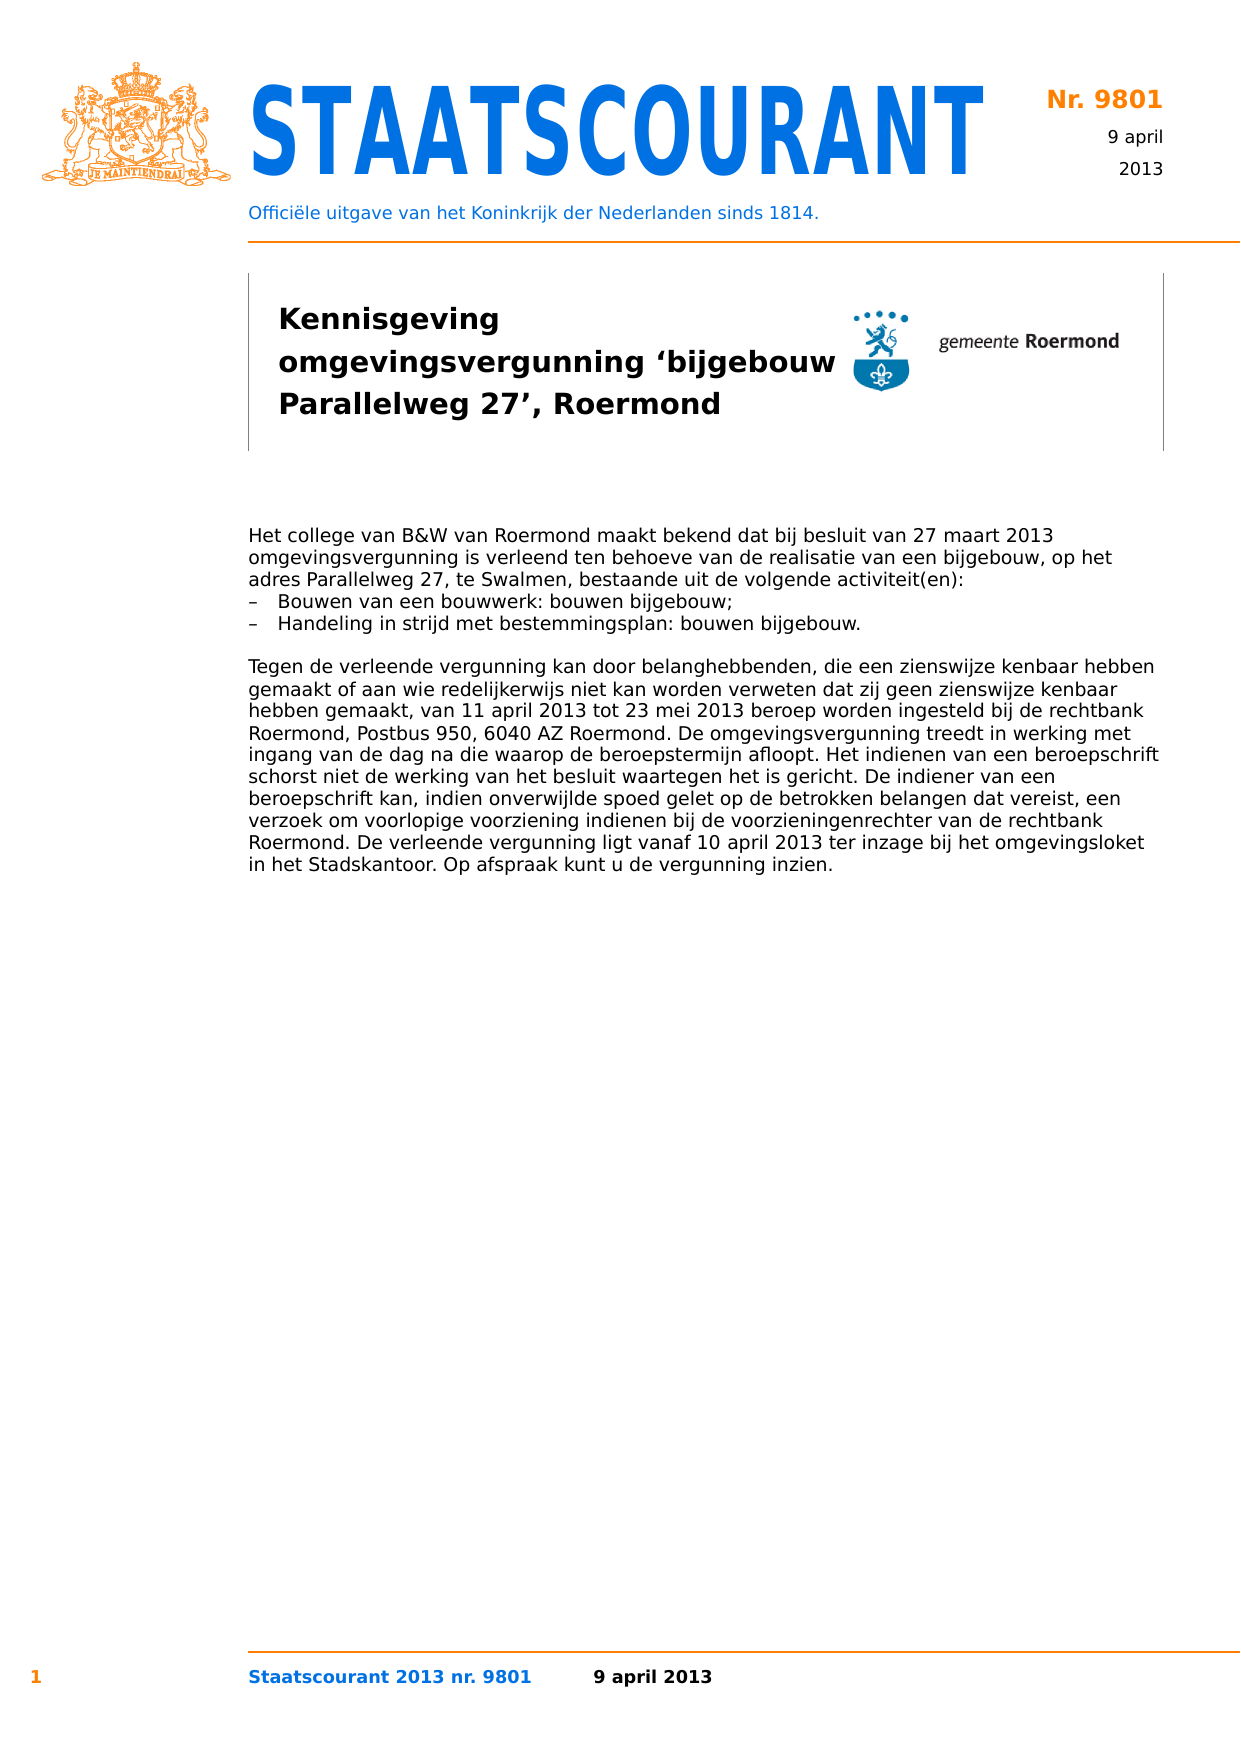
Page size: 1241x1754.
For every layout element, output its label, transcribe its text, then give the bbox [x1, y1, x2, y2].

text – Bouwen van een bouwwerk: bouwen bijgebouw; [248, 591, 1163, 613]
text – Handeling in strijd met bestemmingsplan: bouwen bijgebouw. [248, 613, 1163, 634]
table_header STAATSCOURANT [248, 62, 998, 203]
text Tegen de verleende vergunning kan door belanghebbenden, die een zienswijze kenbaar hebben gemaakt of aan wie redelijkerwijs niet kan worden verweten dat zij geen zienswijze kenbaar hebben gemaakt, van 11 april 2013 tot 23 mei 2013 beroep worden ingesteld bij de rechtbank Roermond, Postbus 950, 6040 AZ Roermond. De omgevingsvergunning treedt in werking met ingang van de dag na die waarop de beroepstermijn afloopt. Het indienen van een beroepschrift schorst niet de werking van het besluit waartegen het is gericht. De indiener van een beroepschrift kan, indien onverwijlde spoed gelet op de betrokken belangen dat vereist, een verzoek om voorlopige voorziening indienen bij de voorzieningenrechter van de rechtbank Roermond. De verleende vergunning ligt vanaf 10 april 2013 ter inzage bij het omgevingsloket in het Stadskantoor. Op afspraak kunt u de vergunning inzien. [248, 656, 1163, 876]
picture [41, 62, 231, 186]
table_cell 2013 [998, 153, 1240, 203]
table_cell Officiële uitgave van het Koninkrijk der Nederlanden sinds 1814. [248, 203, 1240, 241]
text Het college van B&W van Roermond maakt bekend dat bij besluit van 27 maart 2013 omgevingsvergunning is verleend ten behoeve van de realisatie van een bijgebouw, op het adres Parallelweg 27, te Swalmen, bestaande uit de volgende activiteit(en): [248, 525, 1163, 591]
picture [838, 302, 1134, 397]
table_header [25, 62, 248, 241]
table_header Nr. 9801 [998, 62, 1240, 121]
subtitle Kennisgeving omgevingsvergunning ‘bijgebouw Parallelweg 27’, Roermond [249, 273, 1163, 451]
table_cell 9 april [998, 121, 1240, 153]
